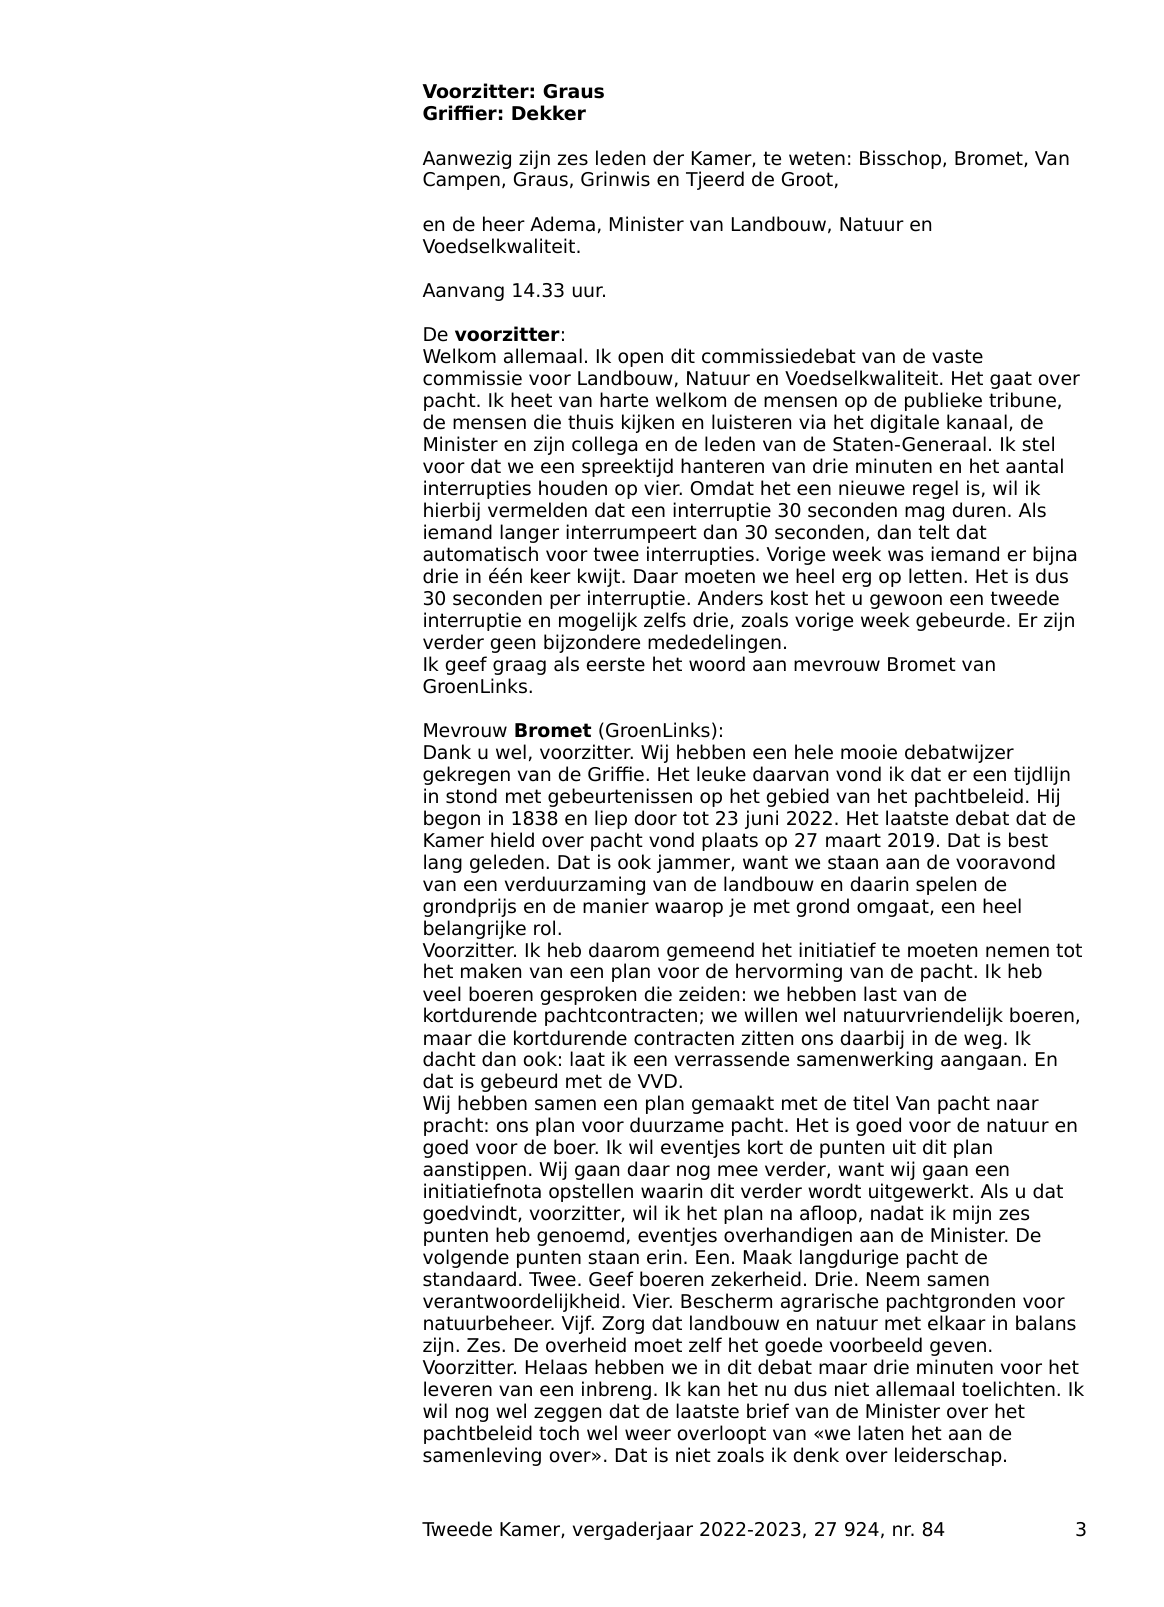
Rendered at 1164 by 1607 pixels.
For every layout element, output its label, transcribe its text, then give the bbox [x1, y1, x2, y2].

text De voorzitter: [422, 324, 1087, 346]
text Voorzitter. Helaas hebben we in dit debat maar drie minuten voor het leveren van een inbreng. Ik kan het nu dus niet allemaal toelichten. Ik wil nog wel zeggen dat de laatste brief van de Minister over het pachtbeleid toch wel weer overloopt van «we laten het aan de samenleving over». Dat is niet zoals ik denk over leiderschap. [422, 1357, 1087, 1467]
text Griffier: Dekker [422, 103, 1087, 125]
text en de heer Adema, Minister van Landbouw, Natuur en Voedselkwaliteit. [422, 213, 1087, 257]
text Voorzitter. Ik heb daarom gemeend het initiatief te moeten nemen tot het maken van een plan voor de hervorming van de pacht. Ik heb veel boeren gesproken die zeiden: we hebben last van de kortdurende pachtcontracten; we willen wel natuurvriendelijk boeren, maar die kortdurende contracten zitten ons daarbij in de weg. Ik dacht dan ook: laat ik een verrassende samenwerking aangaan. En dat is gebeurd met de VVD. [422, 939, 1087, 1093]
text Wij hebben samen een plan gemaakt met de titel Van pacht naar pracht: ons plan voor duurzame pacht. Het is goed voor de natuur en goed voor de boer. Ik wil eventjes kort de punten uit dit plan aanstippen. Wij gaan daar nog mee verder, want wij gaan een initiatiefnota opstellen waarin dit verder wordt uitgewerkt. Als u dat goedvindt, voorzitter, wil ik het plan na afloop, nadat ik mijn zes punten heb genoemd, eventjes overhandigen aan de Minister. De volgende punten staan erin. Een. Maak langdurige pacht de standaard. Twee. Geef boeren zekerheid. Drie. Neem samen verantwoordelijkheid. Vier. Bescherm agrarische pachtgronden voor natuurbeheer. Vijf. Zorg dat landbouw en natuur met elkaar in balans zijn. Zes. De overheid moet zelf het goede voorbeeld geven. [422, 1093, 1087, 1357]
text Aanvang 14.33 uur. [422, 280, 1087, 302]
text Dank u wel, voorzitter. Wij hebben een hele mooie debatwijzer gekregen van de Griffie. Het leuke daarvan vond ik dat er een tijdlijn in stond met gebeurtenissen op het gebied van het pachtbeleid. Hij begon in 1838 en liep door tot 23 juni 2022. Het laatste debat dat de Kamer hield over pacht vond plaats op 27 maart 2019. Dat is best lang geleden. Dat is ook jammer, want we staan aan de vooravond van een verduurzaming van de landbouw en daarin spelen de grondprijs en de manier waarop je met grond omgaat, een heel belangrijke rol. [422, 742, 1087, 939]
text Mevrouw Bromet (GroenLinks): [422, 720, 1087, 742]
text Welkom allemaal. Ik open dit commissiedebat van de vaste commissie voor Landbouw, Natuur en Voedselkwaliteit. Het gaat over pacht. Ik heet van harte welkom de mensen op de publieke tribune, de mensen die thuis kijken en luisteren via het digitale kanaal, de Minister en zijn collega en de leden van de Staten-Generaal. Ik stel voor dat we een spreektijd hanteren van drie minuten en het aantal interrupties houden op vier. Omdat het een nieuwe regel is, wil ik hierbij vermelden dat een interruptie 30 seconden mag duren. Als iemand langer interrumpeert dan 30 seconden, dan telt dat automatisch voor twee interrupties. Vorige week was iemand er bijna drie in één keer kwijt. Daar moeten we heel erg op letten. Het is dus 30 seconden per interruptie. Anders kost het u gewoon een tweede interruptie en mogelijk zelfs drie, zoals vorige week gebeurde. Er zijn verder geen bijzondere mededelingen. [422, 346, 1087, 653]
text Aanwezig zijn zes leden der Kamer, te weten: Bisschop, Bromet, Van Campen, Graus, Grinwis en Tjeerd de Groot, [422, 147, 1087, 191]
text Ik geef graag als eerste het woord aan mevrouw Bromet van GroenLinks. [422, 653, 1087, 697]
text Voorzitter: Graus [422, 81, 1087, 103]
